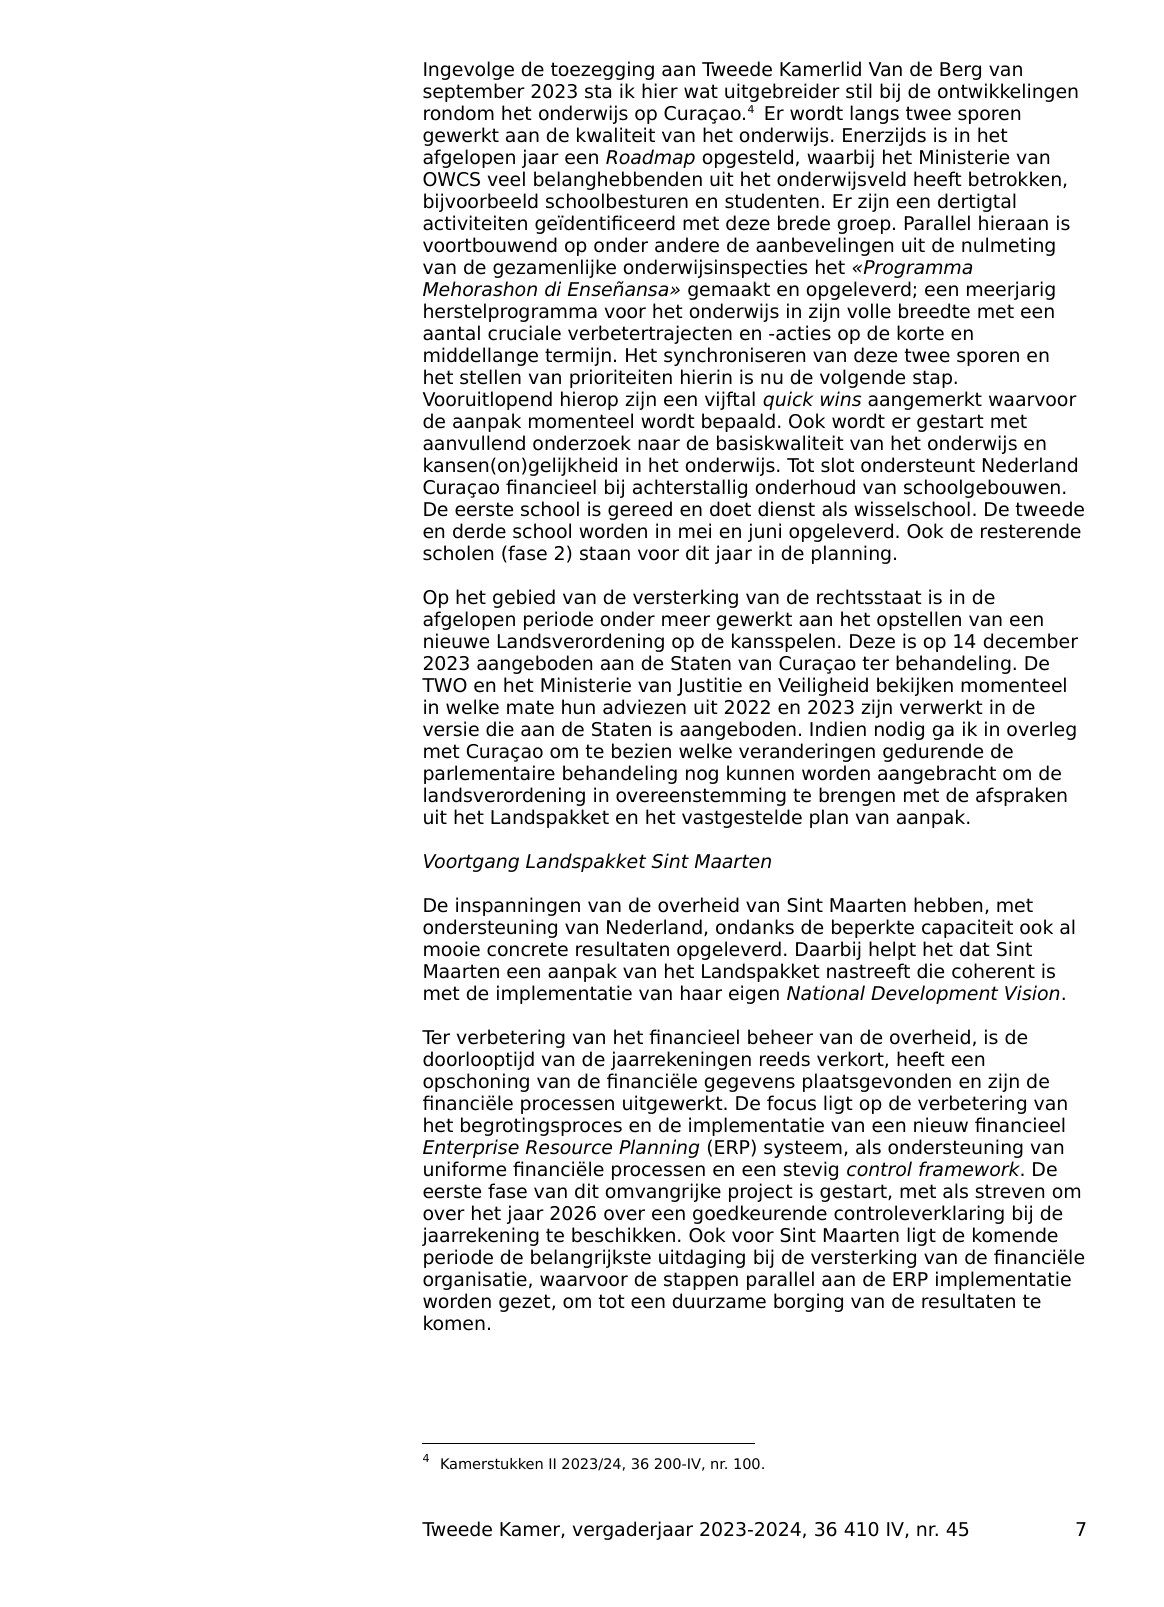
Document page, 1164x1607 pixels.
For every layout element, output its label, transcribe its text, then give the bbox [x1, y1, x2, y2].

text De inspanningen van de overheid van Sint Maarten hebben, met ondersteuning van Nederland, ondanks de beperkte capaciteit ook al mooie concrete resultaten opgeleverd. Daarbij helpt het dat Sint Maarten een aanpak van het Landspakket nastreeft die coherent is met de implementatie van haar eigen National Development Vision. [422, 895, 1087, 1005]
text Ingevolge de toezegging aan Tweede Kamerlid Van de Berg van september 2023 sta ik hier wat uitgebreider stil bij de ontwikkelingen rondom het onderwijs op Curaçao. Er wordt langs twee sporen gewerkt aan de kwaliteit van het onderwijs. Enerzijds is in het afgelopen jaar een Roadmap opgesteld, waarbij het Ministerie van OWCS veel belanghebbenden uit het onderwijsveld heeft betrokken, bijvoorbeeld schoolbesturen en studenten. Er zijn een dertigtal activiteiten geïdentificeerd met deze brede groep. Parallel hieraan is voortbouwend op onder andere de aanbevelingen uit de nulmeting van de gezamenlijke onderwijsinspecties het «Programma Mehorashon di Enseñansa» gemaakt en opgeleverd; een meerjarig herstelprogramma voor het onderwijs in zijn volle breedte met een aantal cruciale verbetertrajecten en -acties op de korte en middellange termijn. Het synchroniseren van deze twee sporen en het stellen van prioriteiten hierin is nu de volgende stap. Vooruitlopend hierop zijn een vijftal quick wins aangemerkt waarvoor de aanpak momenteel wordt bepaald. Ook wordt er gestart met aanvullend onderzoek naar de basiskwaliteit van het onderwijs en kansen(on)gelijkheid in het onderwijs. Tot slot ondersteunt Nederland Curaçao financieel bij achterstallig onderhoud van schoolgebouwen. De eerste school is gereed en doet dienst als wisselschool. De tweede en derde school worden in mei en juni opgeleverd. Ook de resterende scholen (fase 2) staan voor dit jaar in de planning. [422, 59, 1087, 564]
text Kamerstukken II 2023/24, 36 200-IV, nr. 100. [422, 1452, 1087, 1474]
subtitle Voortgang Landspakket Sint Maarten [422, 851, 1087, 873]
text Op het gebied van de versterking van de rechtsstaat is in de afgelopen periode onder meer gewerkt aan het opstellen van een nieuwe Landsverordening op de kansspelen. Deze is op 14 december 2023 aangeboden aan de Staten van Curaçao ter behandeling. De TWO en het Ministerie van Justitie en Veiligheid bekijken momenteel in welke mate hun adviezen uit 2022 en 2023 zijn verwerkt in de versie die aan de Staten is aangeboden. Indien nodig ga ik in overleg met Curaçao om te bezien welke veranderingen gedurende de parlementaire behandeling nog kunnen worden aangebracht om de landsverordening in overeenstemming te brengen met de afspraken uit het Landspakket en het vastgestelde plan van aanpak. [422, 587, 1087, 828]
text Ter verbetering van het financieel beheer van de overheid, is de doorlooptijd van de jaarrekeningen reeds verkort, heeft een opschoning van de financiële gegevens plaatsgevonden en zijn de financiële processen uitgewerkt. De focus ligt op de verbetering van het begrotingsproces en de implementatie van een nieuw financieel Enterprise Resource Planning (ERP) systeem, als ondersteuning van uniforme financiële processen en een stevig control framework. De eerste fase van dit omvangrijke project is gestart, met als streven om over het jaar 2026 over een goedkeurende controleverklaring bij de jaarrekening te beschikken. Ook voor Sint Maarten ligt de komende periode de belangrijkste uitdaging bij de versterking van de financiële organisatie, waarvoor de stappen parallel aan de ERP implementatie worden gezet, om tot een duurzame borging van de resultaten te komen. [422, 1027, 1087, 1335]
